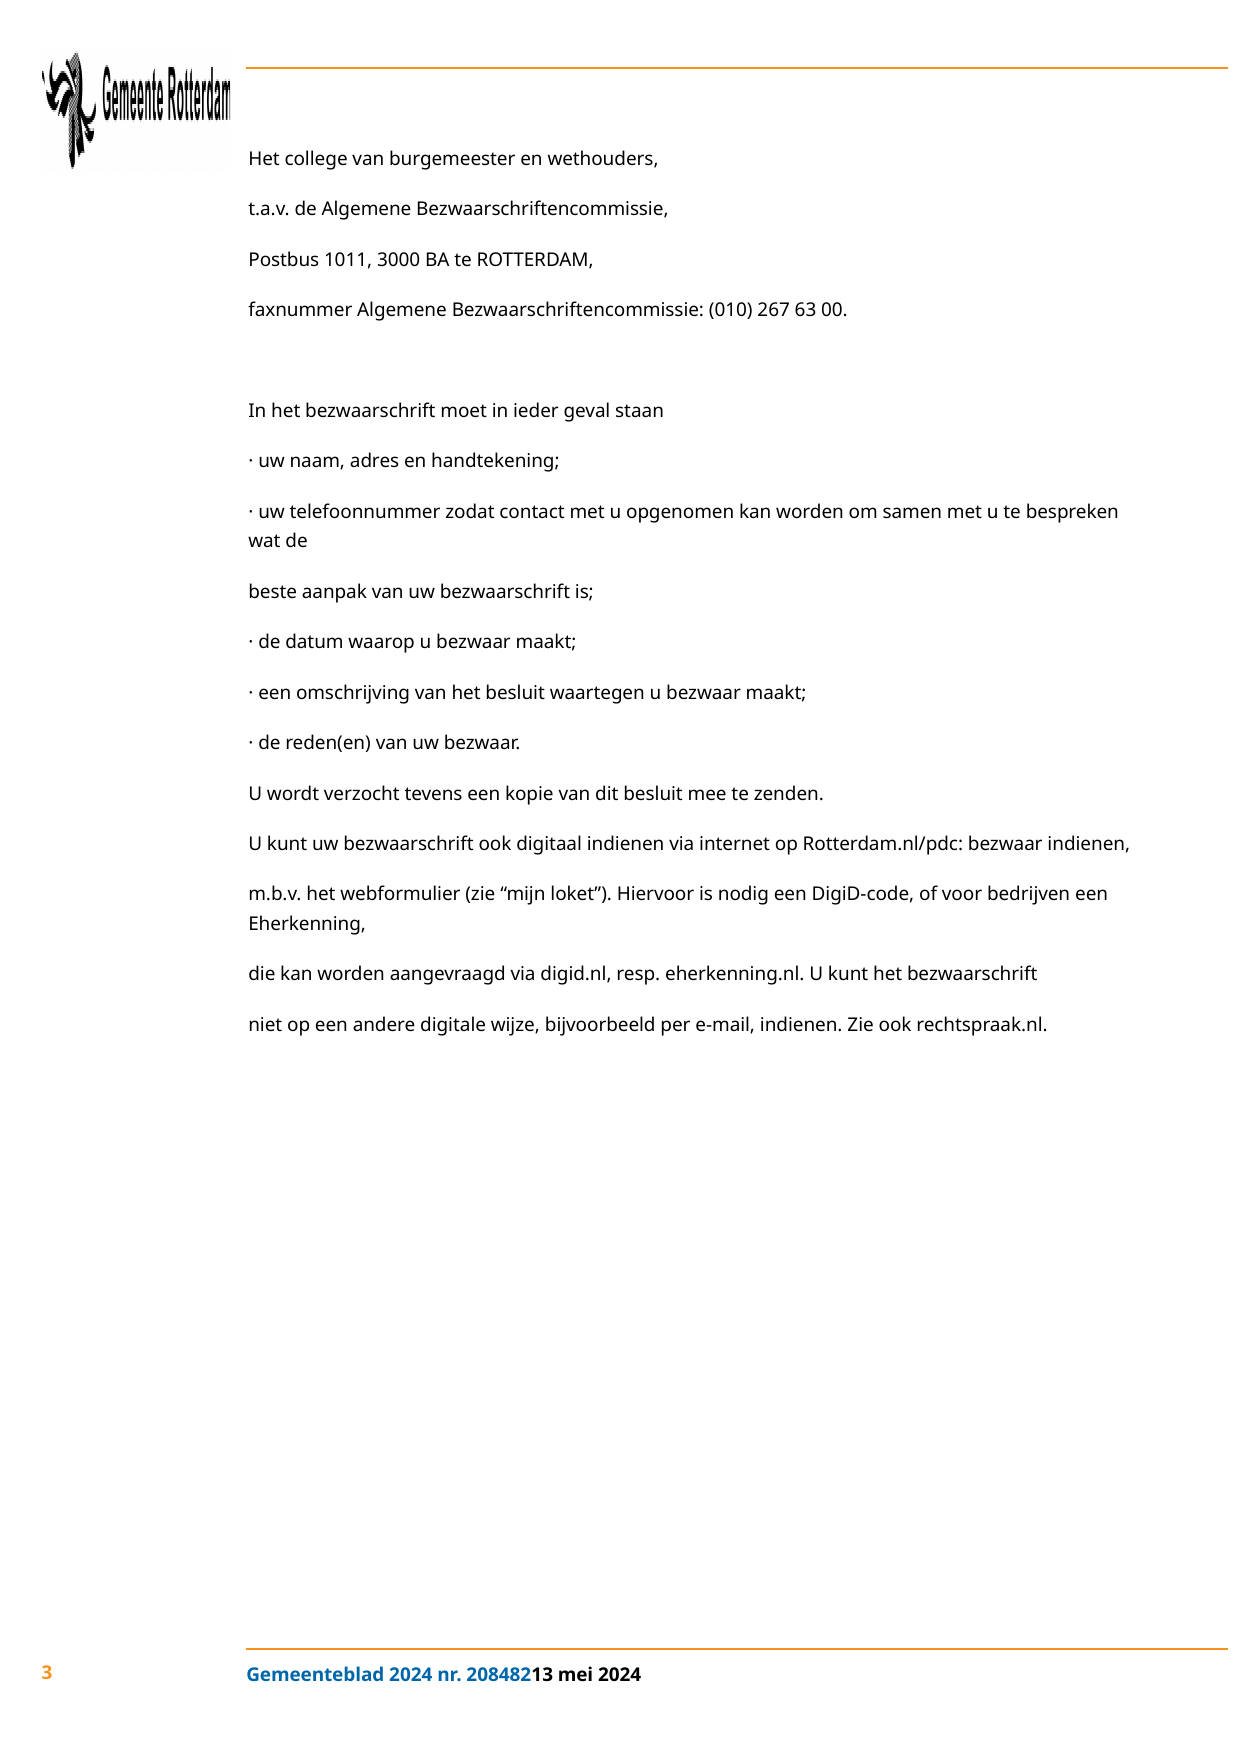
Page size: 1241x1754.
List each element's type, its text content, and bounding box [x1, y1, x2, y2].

text U kunt uw bezwaarschrift ook digitaal indienen via internet op Rotterdam.nl/pdc: bezwaar indienen, [248, 830, 1152, 856]
text Postbus 1011, 3000 BA te ROTTERDAM, [248, 246, 1152, 272]
text · de datum waarop u bezwaar maakt; [248, 628, 1152, 654]
text m.b.v. het webformulier (zie “mijn loket”). Hiervoor is nodig een DigiD-code, of voor bedrijven een Eherkenning, [248, 881, 1152, 936]
text Het college van burgemeester en wethouders, [248, 145, 1152, 171]
text U wordt verzocht tevens een kopie van dit besluit mee te zenden. [248, 780, 1152, 806]
text · uw telefoonnummer zodat contact met u opgenomen kan worden om samen met u te bespreken wat de [248, 498, 1152, 553]
text · de reden(en) van uw bezwaar. [248, 729, 1152, 755]
text In het bezwaarschrift moet in ieder geval staan [248, 397, 1152, 423]
picture [41, 47, 231, 172]
text · een omschrijving van het besluit waartegen u bezwaar maakt; [248, 679, 1152, 705]
text die kan worden aangevraagd via digid.nl, resp. eherkenning.nl. U kunt het bezwaarschrift [248, 961, 1152, 986]
text niet op een andere digitale wijze, bijvoorbeeld per e-mail, indienen. Zie ook rechtspraak.nl. [248, 1011, 1152, 1037]
text beste aanpak van uw bezwaarschrift is; [248, 578, 1152, 604]
text faxnummer Algemene Bezwaarschriftencommissie: (010) 267 63 00. [248, 296, 1152, 322]
text · uw naam, adres en handtekening; [248, 448, 1152, 473]
text t.a.v. de Algemene Bezwaarschriftencommissie, [248, 196, 1152, 221]
